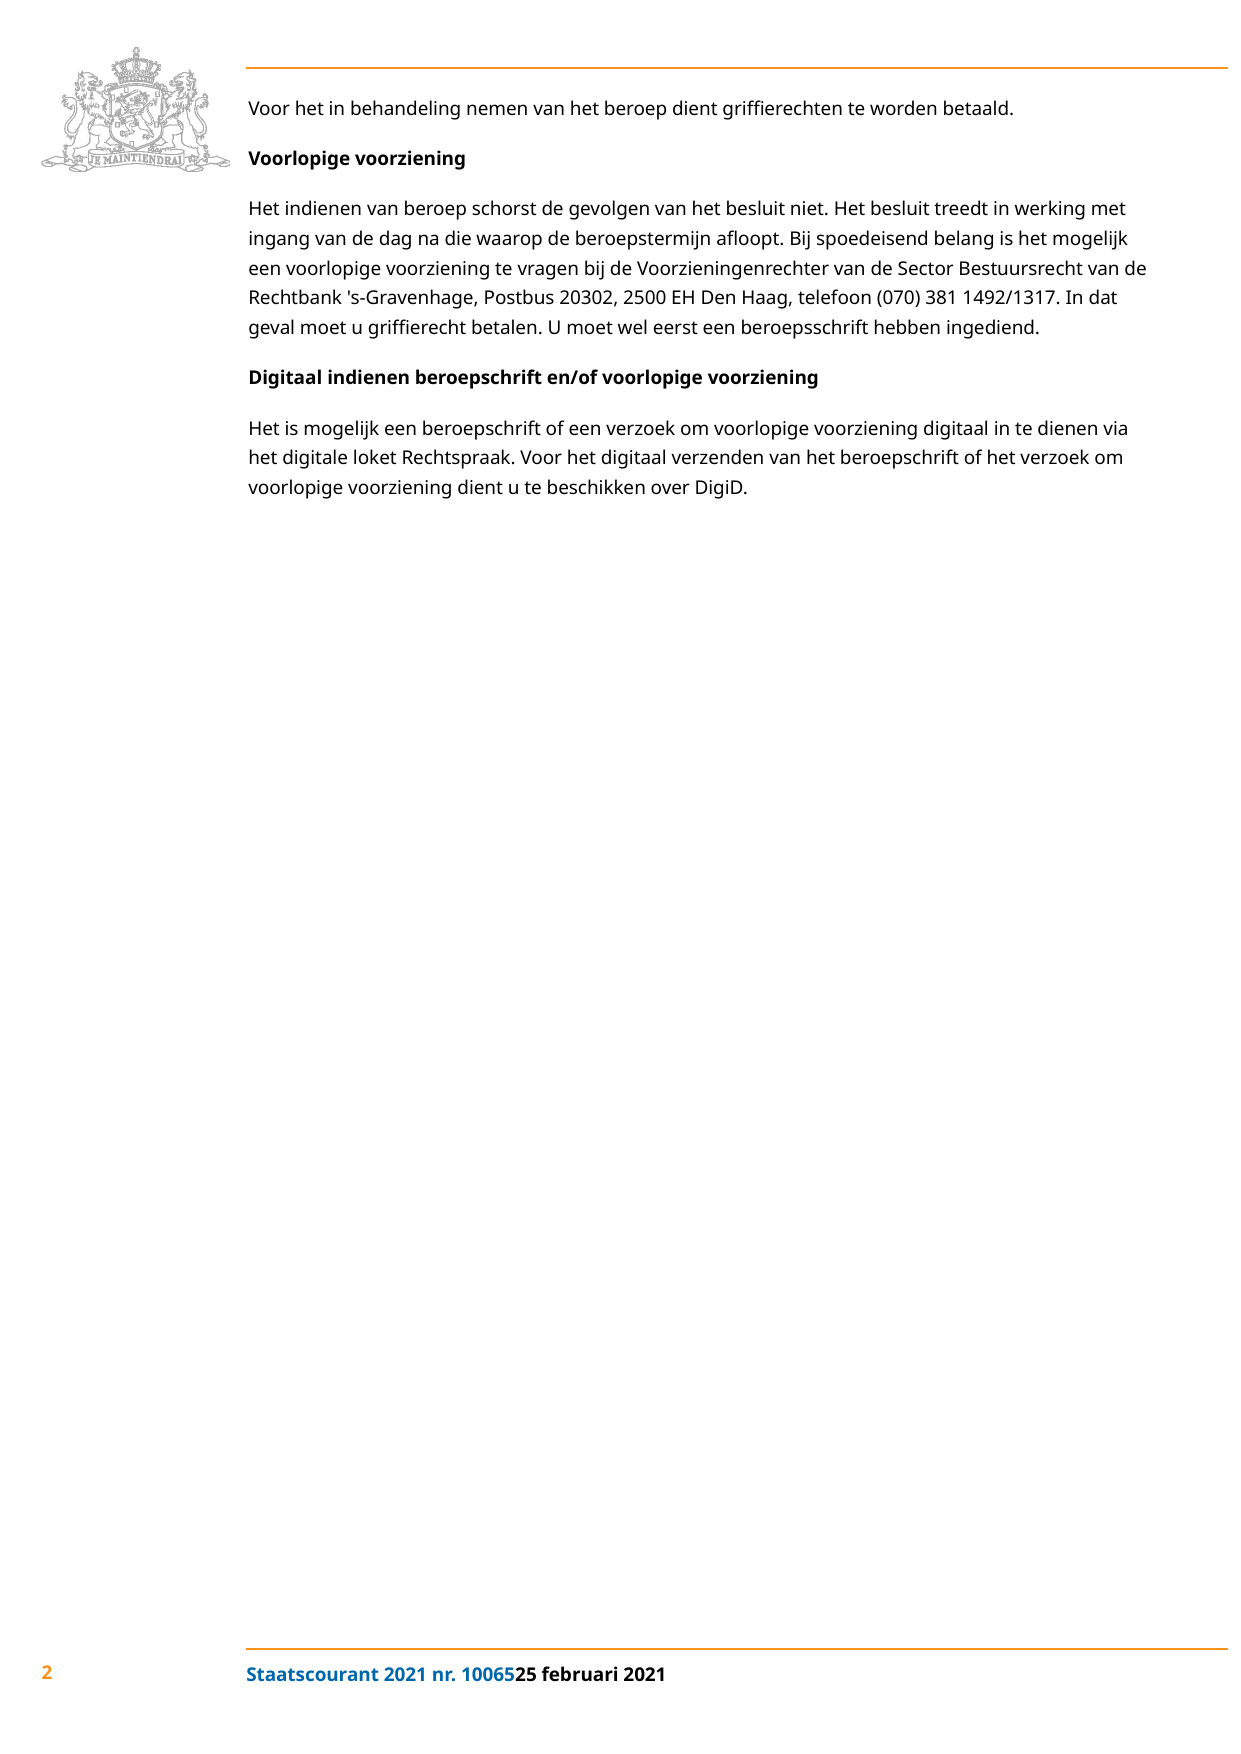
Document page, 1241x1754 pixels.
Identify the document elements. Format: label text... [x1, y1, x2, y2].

picture [41, 47, 231, 172]
text Voorlopige voorziening [248, 145, 1152, 171]
text Het indienen van beroep schorst de gevolgen van het besluit niet. Het besluit treedt in werking met ingang van de dag na die waarop de beroepstermijn afloopt. Bij spoedeisend belang is het mogelijk een voorlopige voorziening te vragen bij de Voorzieningenrechter van de Sector Bestuursrecht van de Rechtbank 's-Gravenhage, Postbus 20302, 2500 EH Den Haag, telefoon (070) 381 1492/1317. In dat geval moet u griffierecht betalen. U moet wel eerst een beroepsschrift hebben ingediend. [248, 196, 1152, 340]
text Het is mogelijk een beroepschrift of een verzoek om voorlopige voorziening digitaal in te dienen via het digitale loket Rechtspraak. Voor het digitaal verzenden van het beroepschrift of het verzoek om voorlopige voorziening dient u te beschikken over DigiD. [248, 415, 1152, 500]
text Voor het in behandeling nemen van het beroep dient griffierechten te worden betaald. [248, 95, 1152, 121]
text Digitaal indienen beroepschrift en/of voorlopige voorziening [248, 364, 1152, 390]
